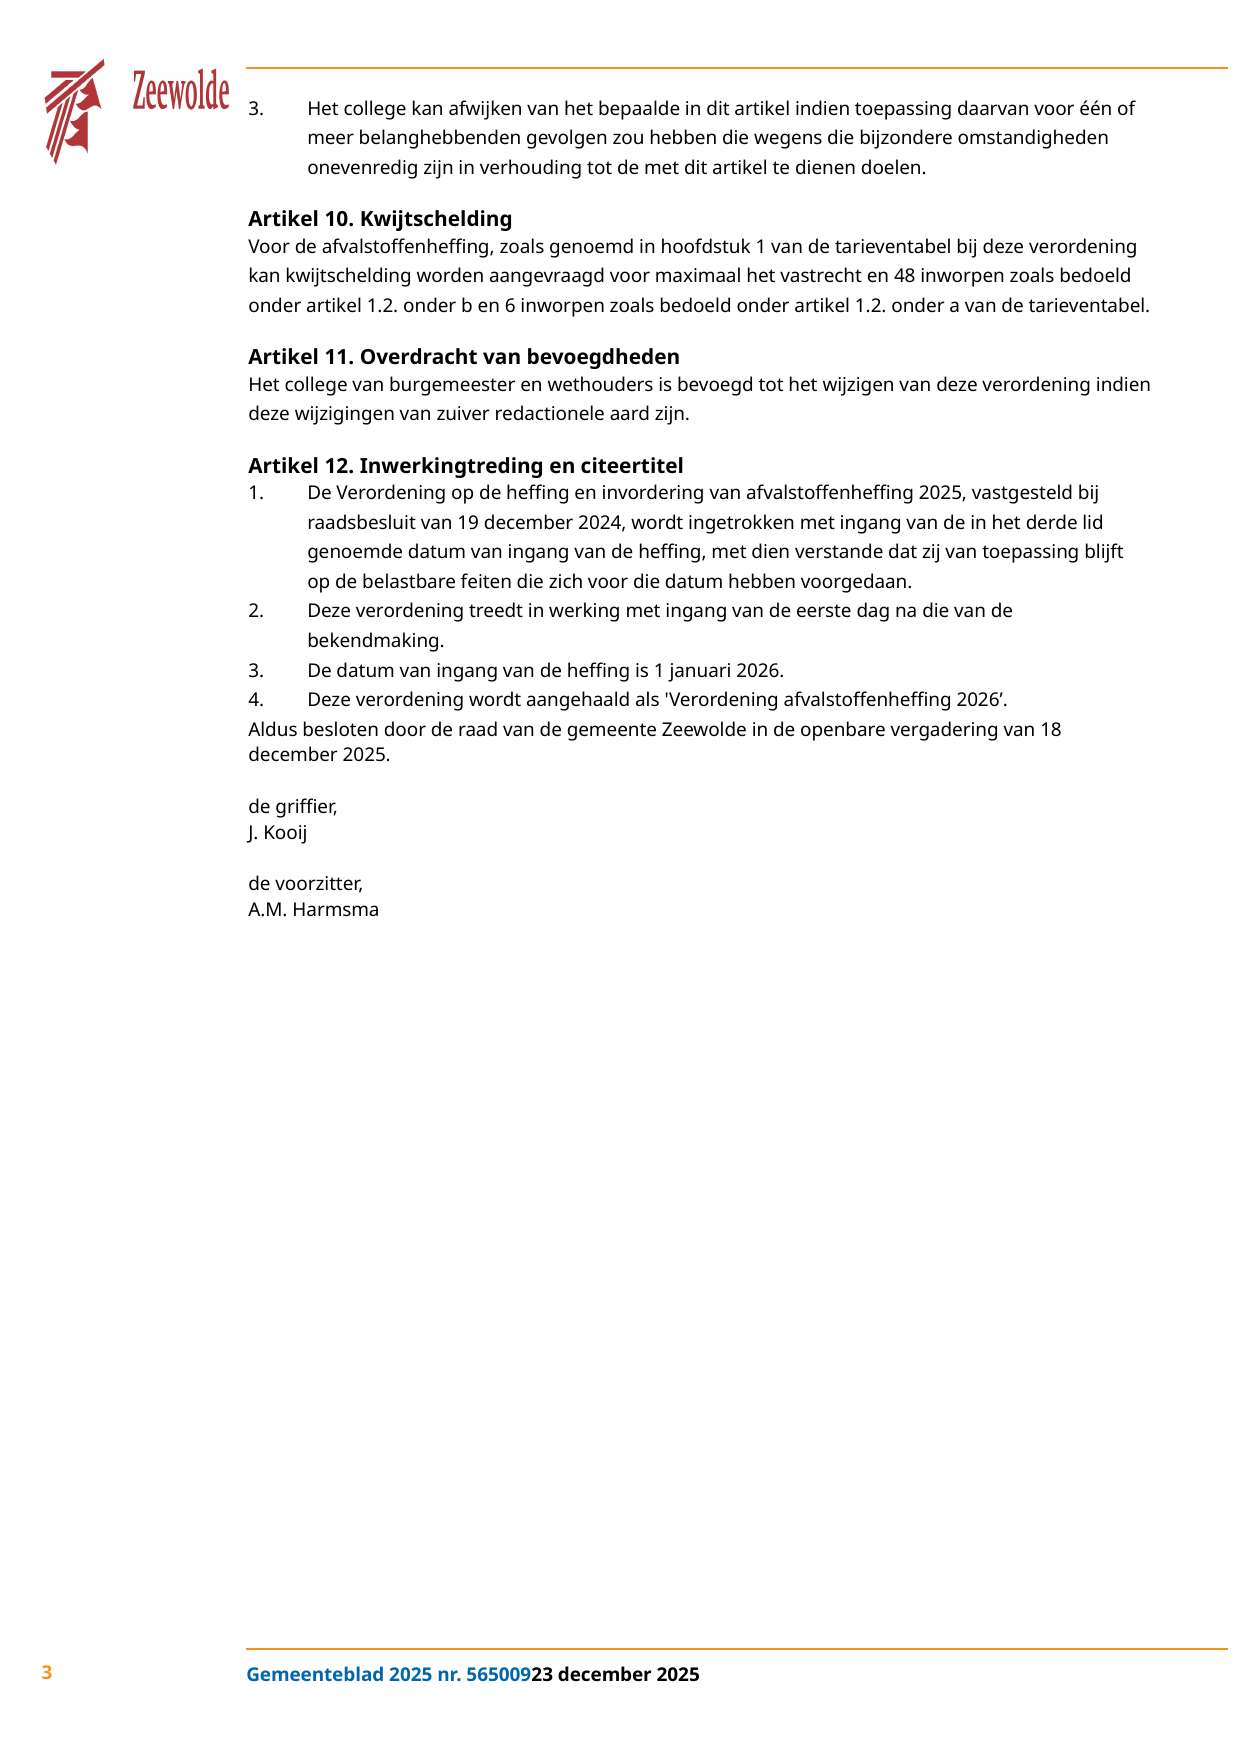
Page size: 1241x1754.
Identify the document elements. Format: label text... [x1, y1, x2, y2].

text Artikel 10. Kwijtschelding [248, 204, 1152, 233]
text Artikel 11. Overdracht van bevoegdheden [248, 342, 1152, 371]
list Het college kan afwijken van het bepaalde in dit artikel indien toepassing daarvan voor één of meer belanghebbenden gevolgen zou hebben die wegens die bijzondere omstandigheden onevenredig zijn in verhouding tot de met dit artikel te dienen doelen. [248, 95, 1152, 180]
picture [41, 47, 231, 172]
list De datum van ingang van de heffing is 1 januari 2026. [248, 657, 1152, 682]
text de voorzitter, [248, 870, 1152, 896]
text Het college van burgemeester en wethouders is bevoegd tot het wijzigen van deze verordening indien deze wijzigingen van zuiver redactionele aard zijn. [248, 371, 1152, 426]
list Deze verordening wordt aangehaald als 'Verordening afvalstoffenheffing 2026’. [248, 686, 1152, 712]
list De Verordening op de heffing en invordering van afvalstoffenheffing 2025, vastgesteld bij raadsbesluit van 19 december 2024, wordt ingetrokken met ingang van de in het derde lid genoemde datum van ingang van de heffing, met dien verstande dat zij van toepassing blijft op de belastbare feiten die zich voor die datum hebben voorgedaan. [248, 479, 1152, 594]
text Voor de afvalstoffenheffing, zoals genoemd in hoofdstuk 1 van de tarieventabel bij deze verordening kan kwijtschelding worden aangevraagd voor maximaal het vastrecht en 48 inworpen zoals bedoeld onder artikel 1.2. onder b en 6 inworpen zoals bedoeld onder artikel 1.2. onder a van de tarieventabel. [248, 233, 1152, 318]
text Artikel 12. Inwerkingtreding en citeertitel [248, 451, 1152, 479]
list Deze verordening treedt in werking met ingang van de eerste dag na die van de bekendmaking. [248, 598, 1152, 653]
text J. Kooij [248, 819, 1152, 844]
text A.M. Harmsma [248, 896, 1152, 922]
text Aldus besloten door de raad van de gemeente Zeewolde in de openbare vergadering van 18 december 2025. [248, 716, 1152, 767]
text de griffier, [248, 793, 1152, 819]
